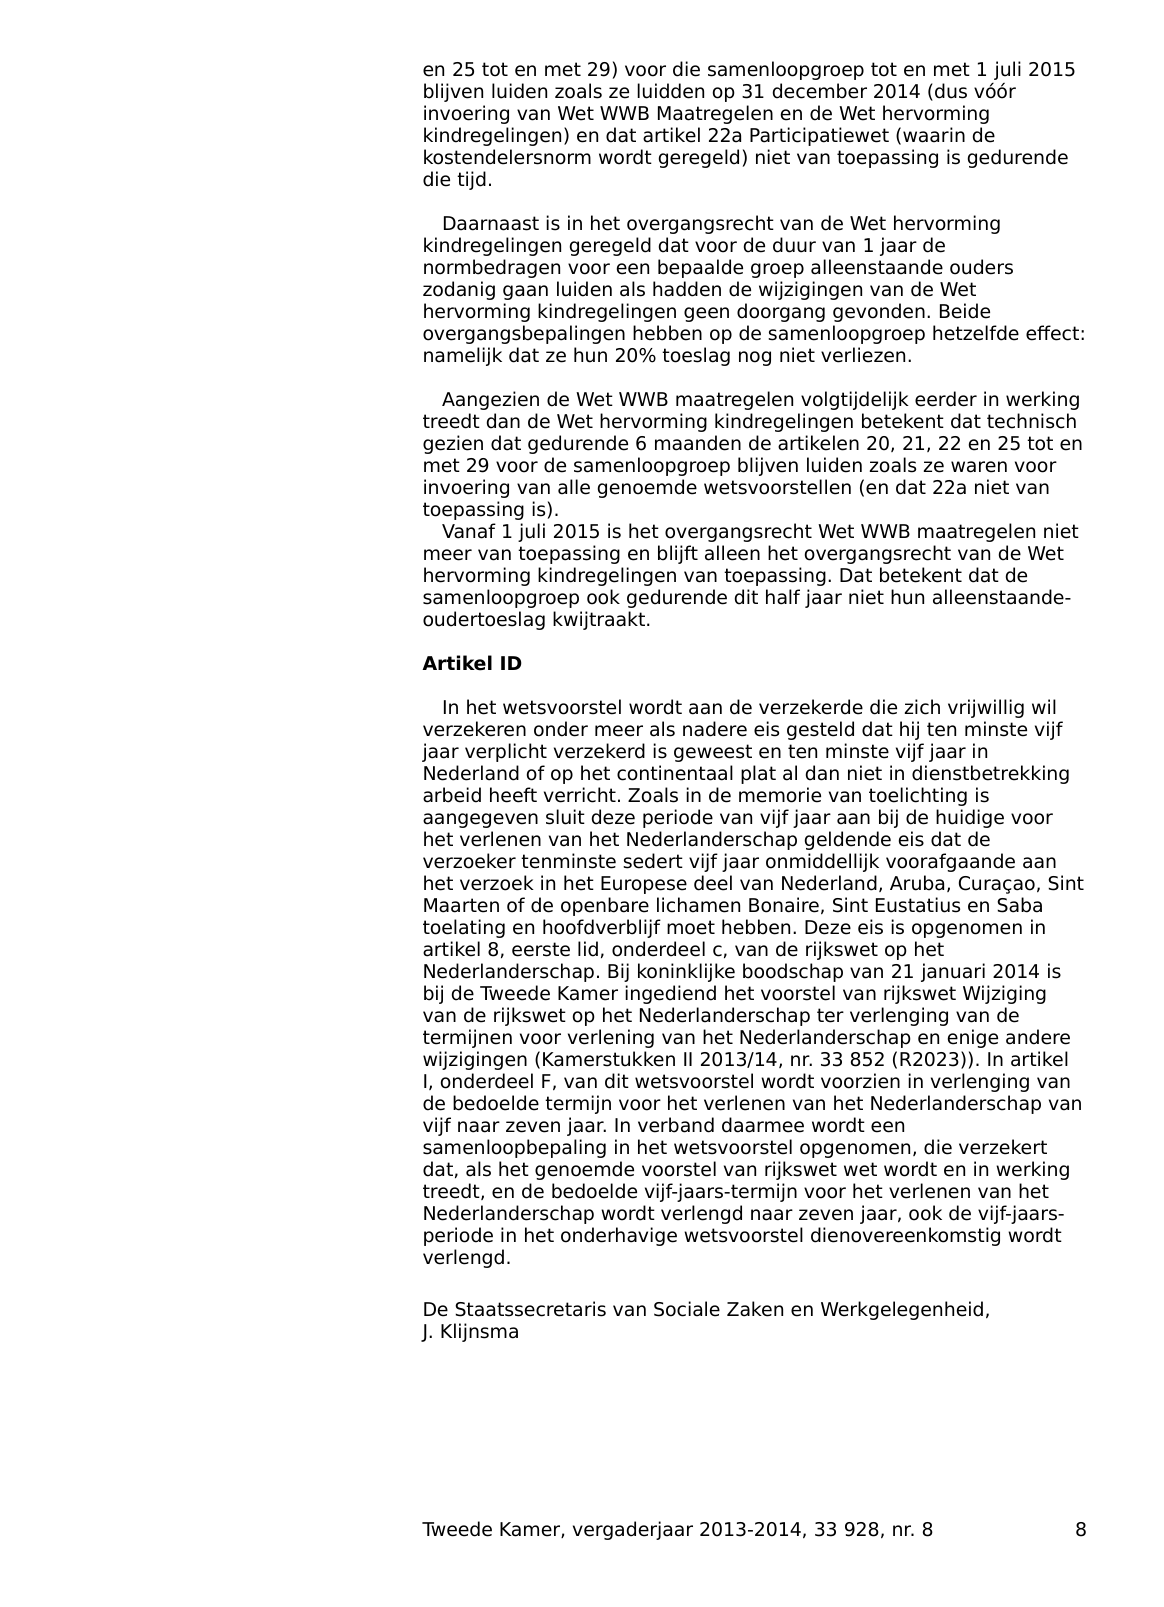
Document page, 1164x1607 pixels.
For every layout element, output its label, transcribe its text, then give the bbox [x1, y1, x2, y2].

text De Staatssecretaris van Sociale Zaken en Werkgelegenheid, J. Klijnsma [422, 1299, 1087, 1343]
text Aangezien de Wet WWB maatregelen volgtijdelijk eerder in werking treedt dan de Wet hervorming kindregelingen betekent dat technisch gezien dat gedurende 6 maanden de artikelen 20, 21, 22 en 25 tot en met 29 voor de samenloopgroep blijven luiden zoals ze waren voor invoering van alle genoemde wetsvoorstellen (en dat 22a niet van toepassing is). [422, 389, 1087, 521]
subtitle Artikel ID [422, 653, 1087, 675]
text In het wetsvoorstel wordt aan de verzekerde die zich vrijwillig wil verzekeren onder meer als nadere eis gesteld dat hij ten minste vijf jaar verplicht verzekerd is geweest en ten minste vijf jaar in Nederland of op het continentaal plat al dan niet in dienstbetrekking arbeid heeft verricht. Zoals in de memorie van toelichting is aangegeven sluit deze periode van vijf jaar aan bij de huidige voor het verlenen van het Nederlanderschap geldende eis dat de verzoeker tenminste sedert vijf jaar onmiddellijk voorafgaande aan het verzoek in het Europese deel van Nederland, Aruba, Curaçao, Sint Maarten of de openbare lichamen Bonaire, Sint Eustatius en Saba toelating en hoofdverblijf moet hebben. Deze eis is opgenomen in artikel 8, eerste lid, onderdeel c, van de rijkswet op het Nederlanderschap. Bij koninklijke boodschap van 21 januari 2014 is bij de Tweede Kamer ingediend het voorstel van rijkswet Wijziging van de rijkswet op het Nederlanderschap ter verlenging van de termijnen voor verlening van het Nederlanderschap en enige andere wijzigingen (Kamerstukken II 2013/14, nr. 33 852 (R2023)). In artikel I, onderdeel F, van dit wetsvoorstel wordt voorzien in verlenging van de bedoelde termijn voor het verlenen van het Nederlanderschap van vijf naar zeven jaar. In verband daarmee wordt een samenloopbepaling in het wetsvoorstel opgenomen, die verzekert dat, als het genoemde voorstel van rijkswet wet wordt en in werking treedt, en de bedoelde vijf-jaars-termijn voor het verlenen van het Nederlanderschap wordt verlengd naar zeven jaar, ook de vijf-jaars-periode in het onderhavige wetsvoorstel dienovereenkomstig wordt verlengd. [422, 697, 1087, 1269]
text Daarnaast is in het overgangsrecht van de Wet hervorming kindregelingen geregeld dat voor de duur van 1 jaar de normbedragen voor een bepaalde groep alleenstaande ouders zodanig gaan luiden als hadden de wijzigingen van de Wet hervorming kindregelingen geen doorgang gevonden. Beide overgangsbepalingen hebben op de samenloopgroep hetzelfde effect: namelijk dat ze hun 20% toeslag nog niet verliezen. [422, 213, 1087, 367]
text Vanaf 1 juli 2015 is het overgangsrecht Wet WWB maatregelen niet meer van toepassing en blijft alleen het overgangsrecht van de Wet hervorming kindregelingen van toepassing. Dat betekent dat de samenloopgroep ook gedurende dit half jaar niet hun alleenstaande-oudertoeslag kwijtraakt. [422, 521, 1087, 631]
text en 25 tot en met 29) voor die samenloopgroep tot en met 1 juli 2015 blijven luiden zoals ze luidden op 31 december 2014 (dus vóór invoering van Wet WWB Maatregelen en de Wet hervorming kindregelingen) en dat artikel 22a Participatiewet (waarin de kostendelersnorm wordt geregeld) niet van toepassing is gedurende die tijd. [422, 59, 1087, 191]
